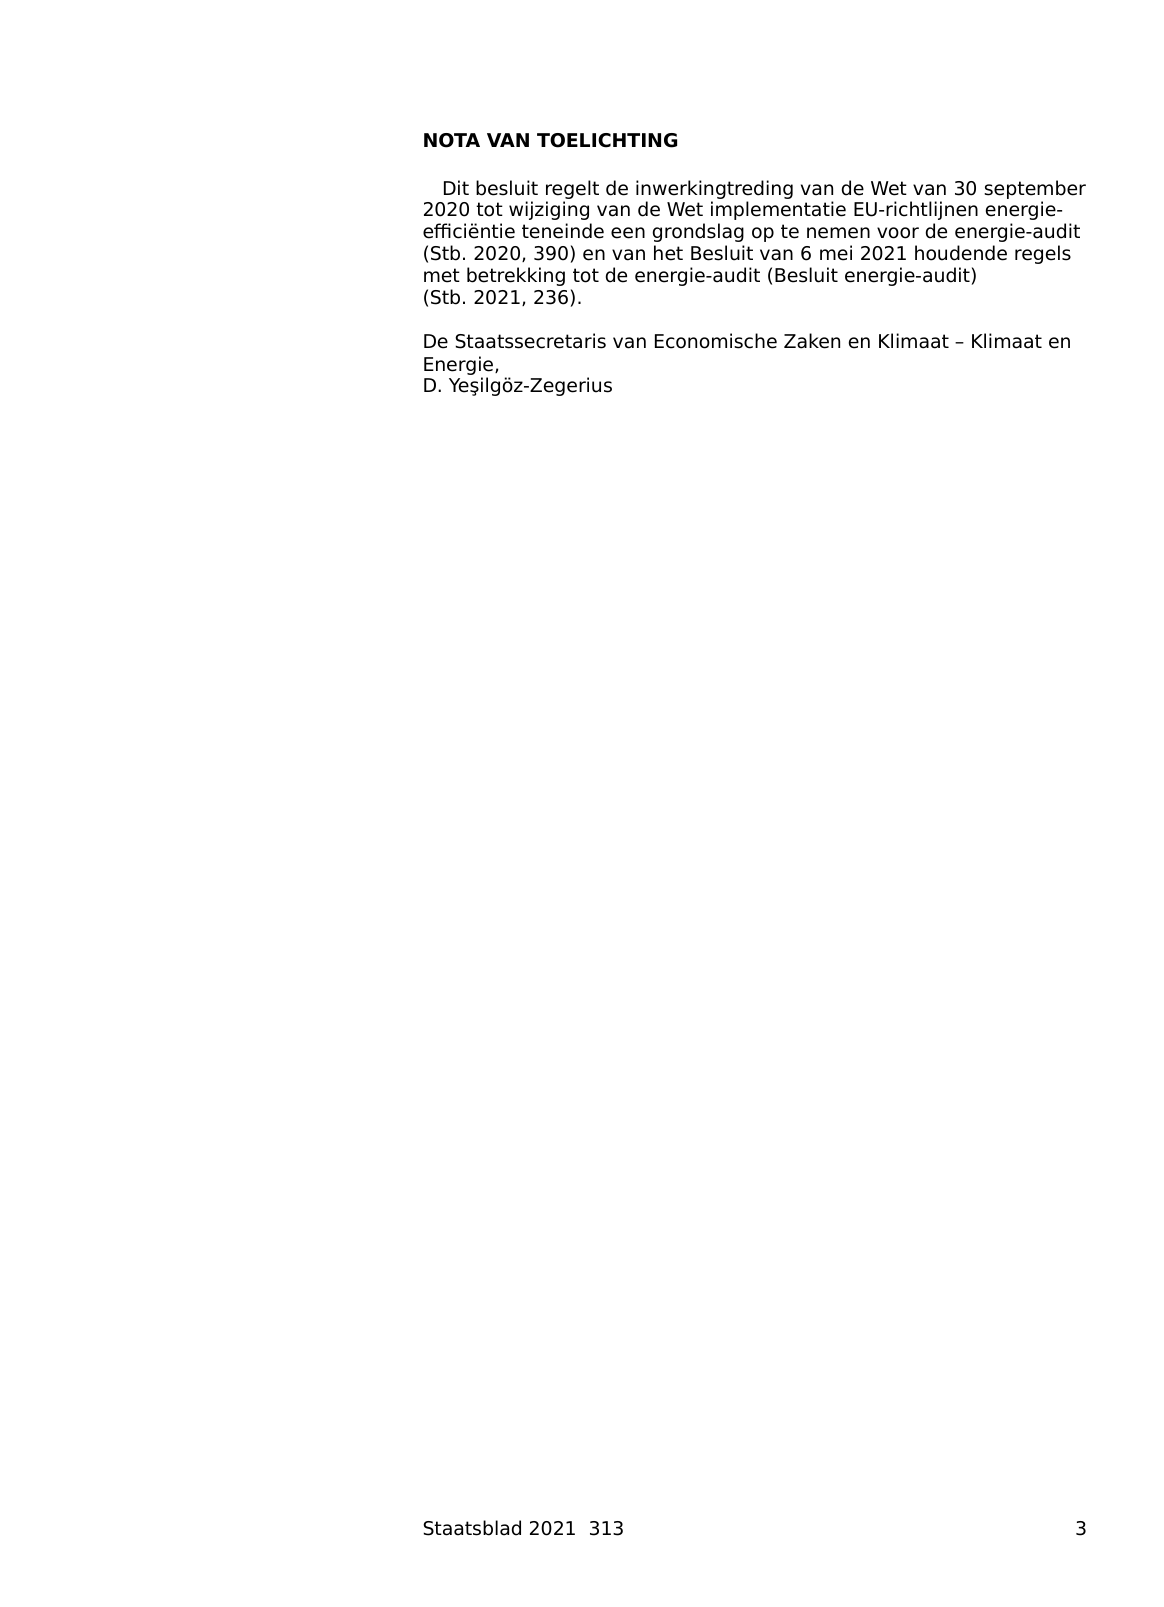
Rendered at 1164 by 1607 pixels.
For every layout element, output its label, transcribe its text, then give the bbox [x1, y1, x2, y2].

text De Staatssecretaris van Economische Zaken en Klimaat – Klimaat en Energie, D. Yeşilgöz-Zegerius [422, 331, 1087, 397]
text Dit besluit regelt de inwerkingtreding van de Wet van 30 september 2020 tot wijziging van de Wet implementatie EU-richtlijnen energie-efficiëntie teneinde een grondslag op te nemen voor de energie-audit (Stb. 2020, 390) en van het Besluit van 6 mei 2021 houdende regels met betrekking tot de energie-audit (Besluit energie-audit) (Stb. 2021, 236). [422, 177, 1087, 309]
subtitle NOTA VAN TOELICHTING [422, 130, 1087, 152]
